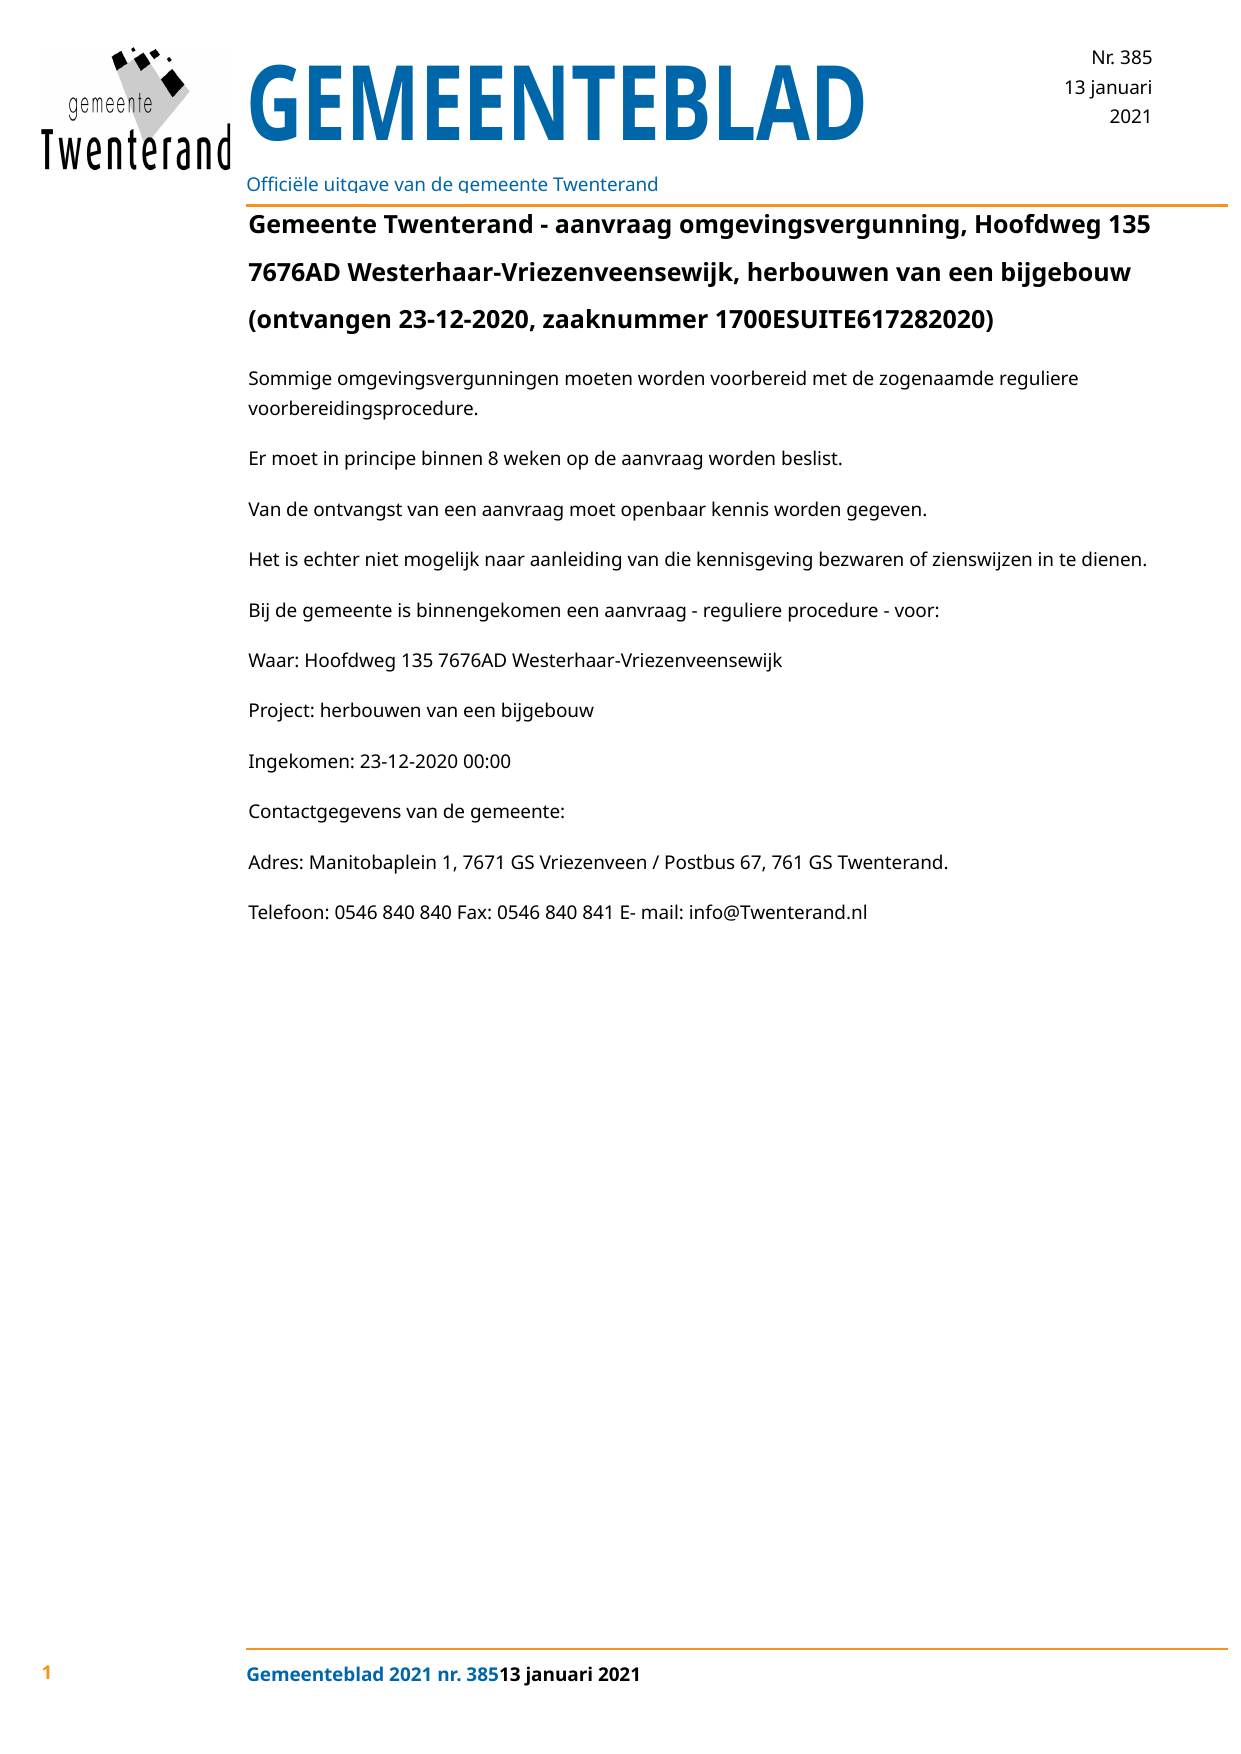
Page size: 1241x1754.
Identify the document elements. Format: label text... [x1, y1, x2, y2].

text Het is echter niet mogelijk naar aanleiding van die kennisgeving bezwaren of zienswijzen in te dienen. [248, 546, 1152, 572]
text Waar: Hoofdweg 135 7676AD Westerhaar-Vriezenveensewijk [248, 647, 1152, 673]
text Contactgegevens van de gemeente: [248, 798, 1152, 824]
text Sommige omgevingsvergunningen moeten worden voorbereid met de zogenaamde reguliere voorbereidingsprocedure. [248, 366, 1152, 421]
text Gemeente Twenterand - aanvraag omgevingsvergunning, Hoofdweg 135 7676AD Westerhaar-Vriezenveensewijk, herbouwen van een bijgebouw (ontvangen 23-12-2020, zaaknummer 1700ESUITE617282020) [248, 207, 1152, 336]
text Er moet in principe binnen 8 weken op de aanvraag worden beslist. [248, 446, 1152, 471]
text Adres: Manitobaplein 1, 7671 GS Vriezenveen / Postbus 67, 761 GS Twenterand. [248, 849, 1152, 874]
text Van de ontvangst van een aanvraag moet openbaar kennis worden gegeven. [248, 496, 1152, 522]
picture [41, 47, 231, 172]
text Bij de gemeente is binnengekomen een aanvraag - reguliere procedure - voor: [248, 597, 1152, 622]
text Telefoon: 0546 840 840 Fax: 0546 840 841 E- mail: info@Twenterand.nl [248, 899, 1152, 925]
text Ingekomen: 23-12-2020 00:00 [248, 748, 1152, 774]
text Project: herbouwen van een bijgebouw [248, 698, 1152, 723]
